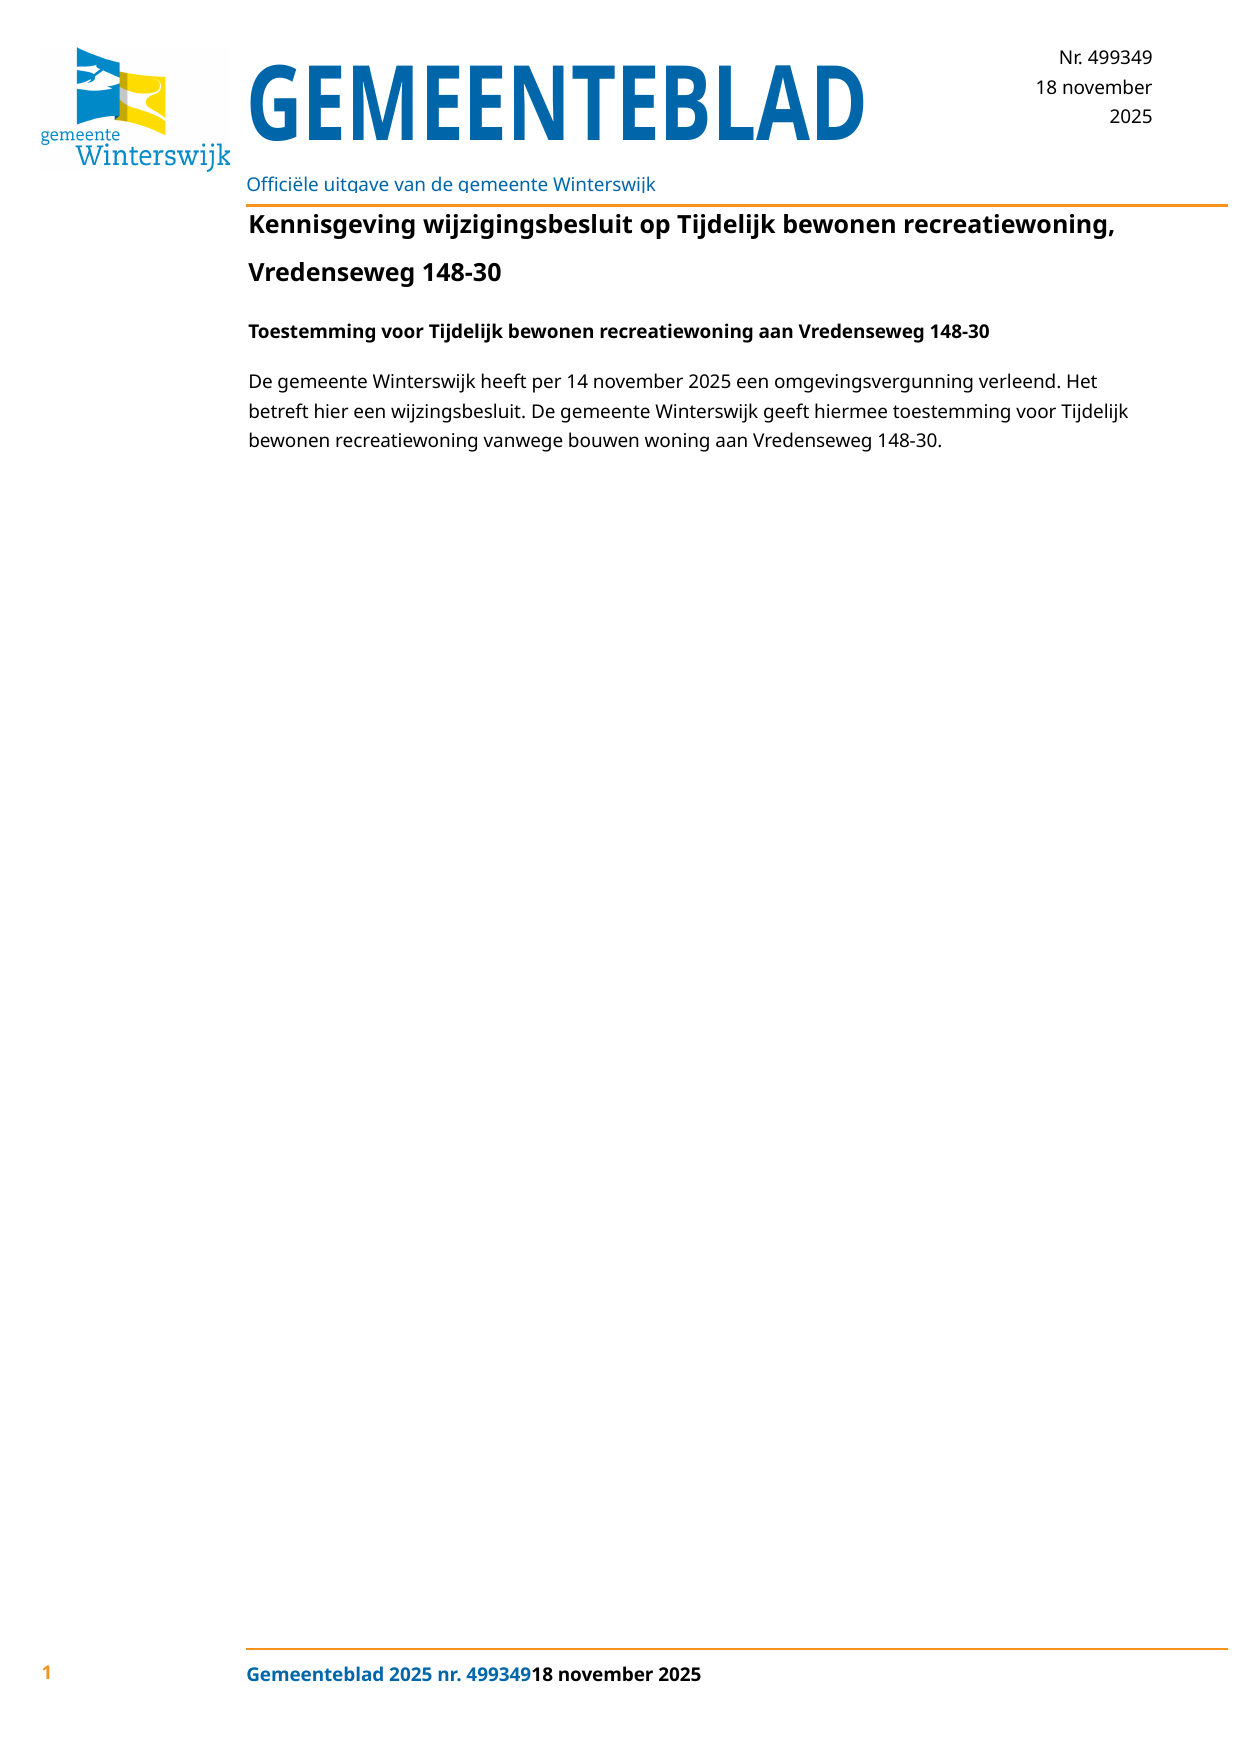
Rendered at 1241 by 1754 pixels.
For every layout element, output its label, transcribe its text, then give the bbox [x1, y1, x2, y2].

text Toestemming voor Tijdelijk bewonen recreatiewoning aan Vredenseweg 148-30 [248, 318, 1152, 344]
text De gemeente Winterswijk heeft per 14 november 2025 een omgevingsvergunning verleend. Het betreft hier een wijzingsbesluit. De gemeente Winterswijk geeft hiermee toestemming voor Tijdelijk bewonen recreatiewoning vanwege bouwen woning aan Vredenseweg 148-30. [248, 368, 1152, 453]
picture [41, 47, 231, 172]
picture [225, 153, 231, 162]
text Kennisgeving wijzigingsbesluit op Tijdelijk bewonen recreatiewoning, Vredenseweg 148-30 [248, 207, 1152, 288]
